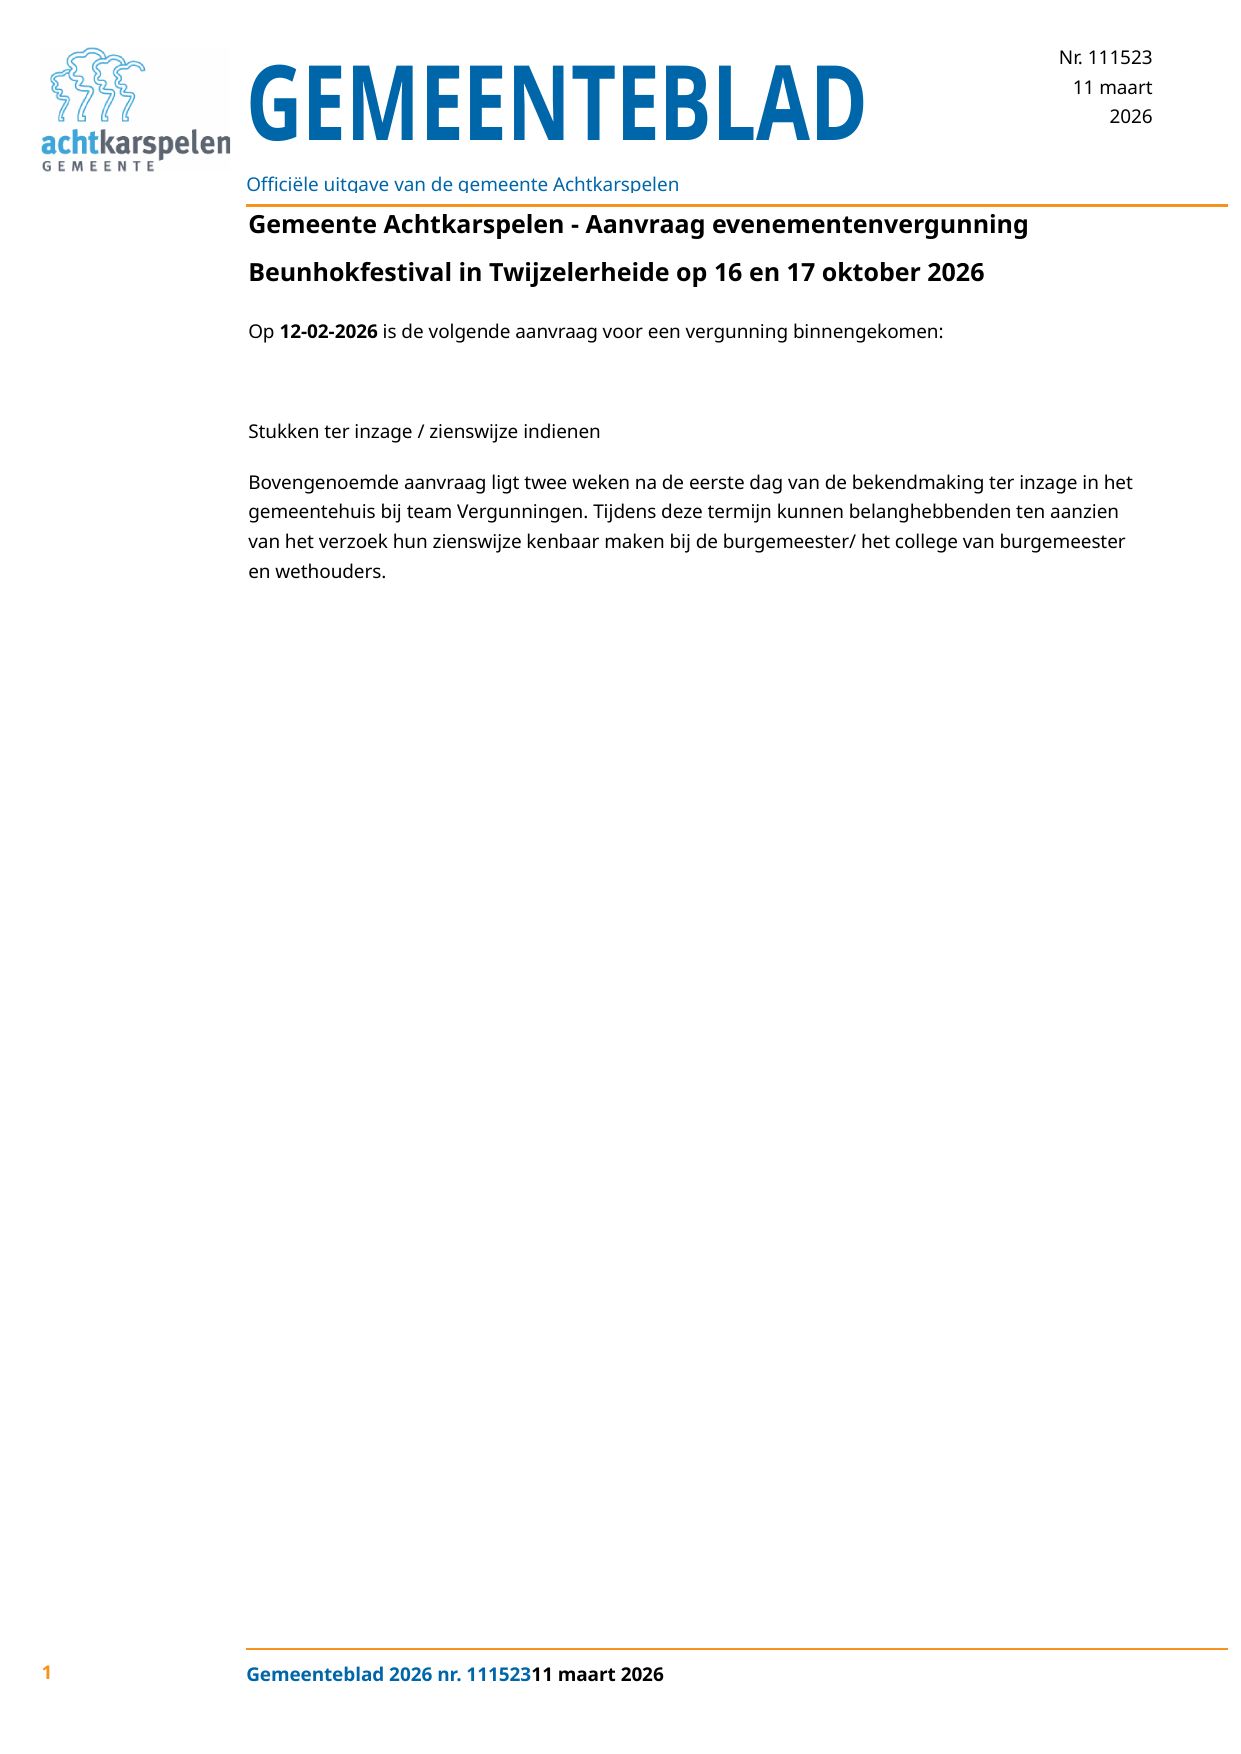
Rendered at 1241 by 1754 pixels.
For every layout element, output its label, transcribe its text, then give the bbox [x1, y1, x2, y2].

picture [41, 47, 231, 172]
text Gemeente Achtkarspelen - Aanvraag evenementenvergunning Beunhokfestival in Twijzelerheide op 16 en 17 oktober 2026 [248, 207, 1152, 288]
text Bovengenoemde aanvraag ligt twee weken na de eerste dag van de bekendmaking ter inzage in het gemeentehuis bij team Vergunningen. Tijdens deze termijn kunnen belanghebbenden ten aanzien van het verzoek hun zienswijze kenbaar maken bij de burgemeester/ het college van burgemeester en wethouders. [248, 469, 1152, 584]
text Stukken ter inzage / zienswijze indienen [248, 419, 1152, 444]
text Op 12-02-2026 is de volgende aanvraag voor een vergunning binnengekomen: [248, 318, 1152, 344]
